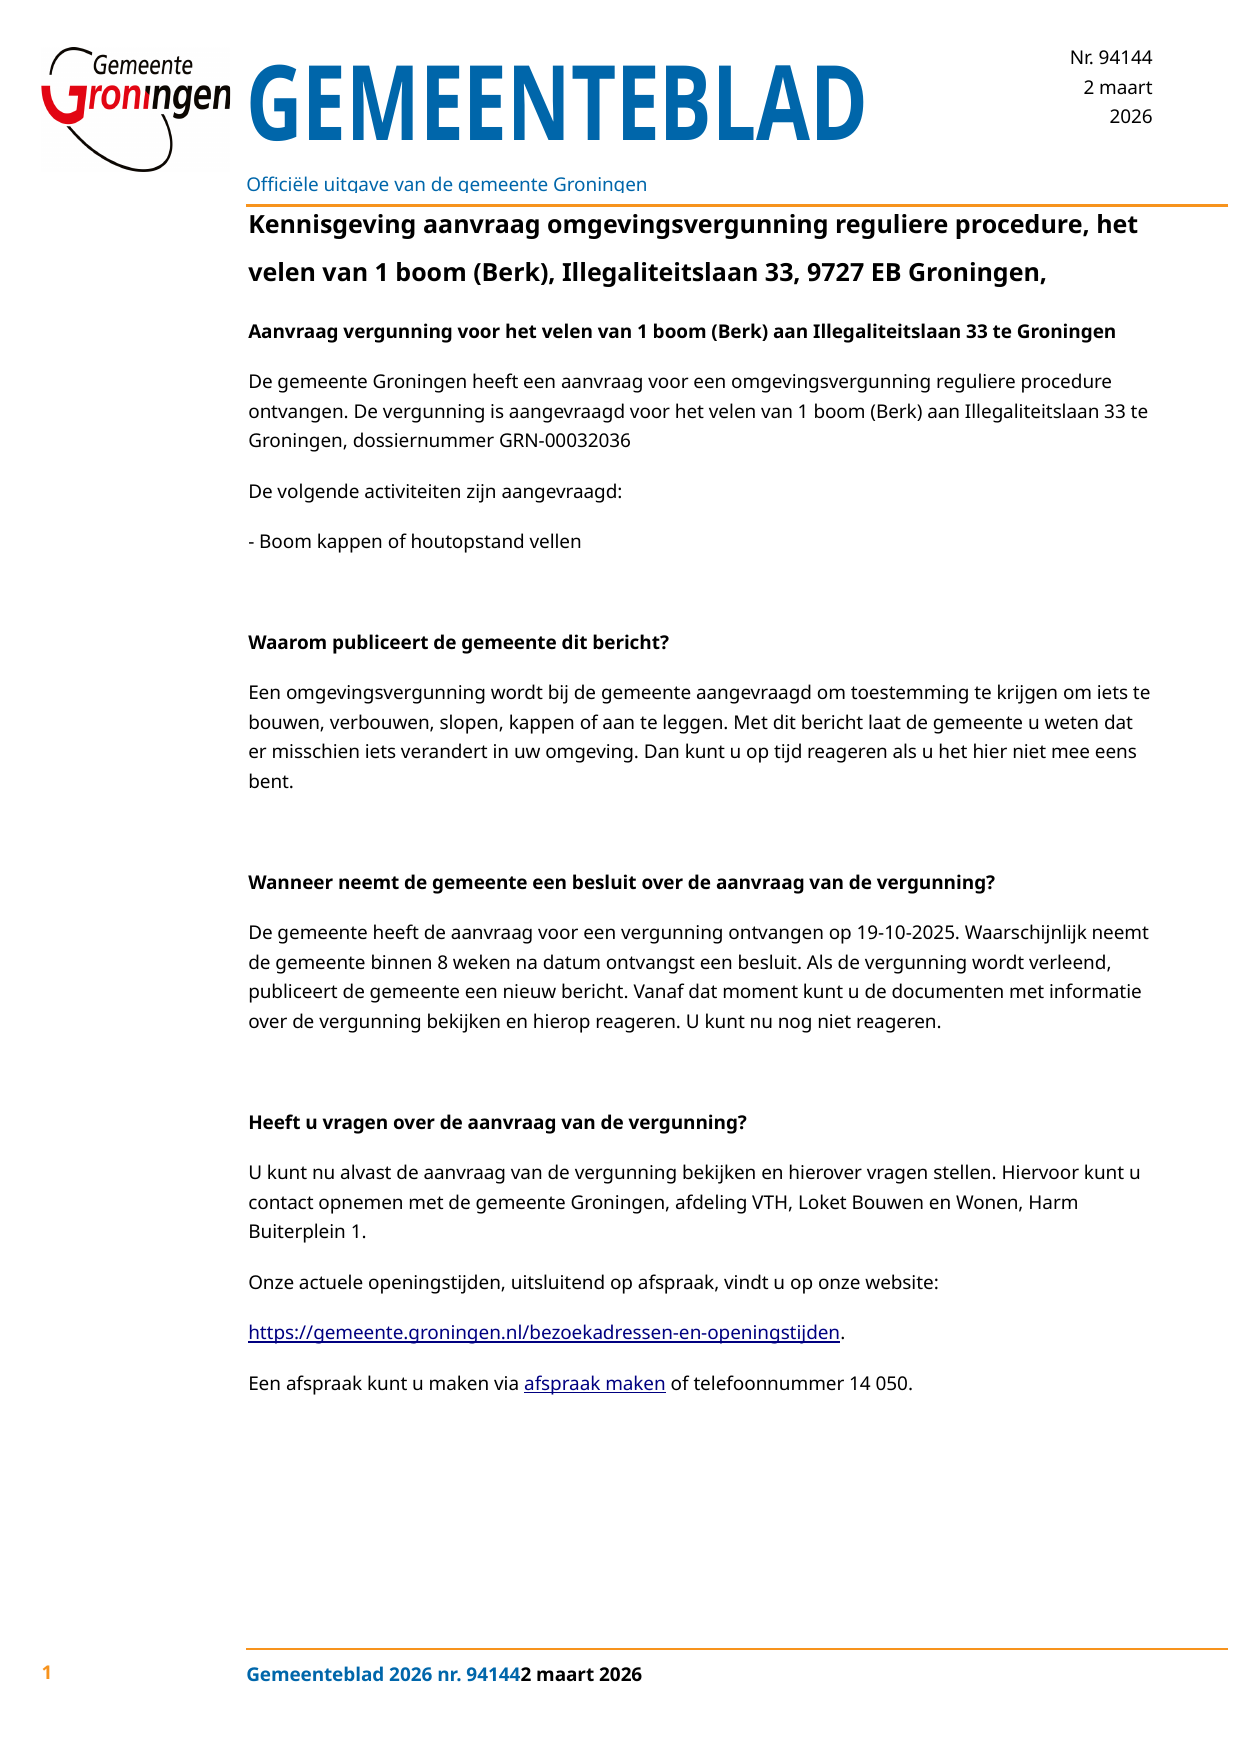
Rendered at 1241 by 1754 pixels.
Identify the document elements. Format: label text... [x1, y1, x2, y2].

text U kunt nu alvast de aanvraag van de vergunning bekijken en hierover vragen stellen. Hiervoor kunt u contact opnemen met de gemeente Groningen, afdeling VTH, Loket Bouwen en Wonen, Harm Buiterplein 1. [248, 1159, 1152, 1244]
text Wanneer neemt de gemeente een besluit over de aanvraag van de vergunning? [248, 869, 1152, 895]
text Aanvraag vergunning voor het velen van 1 boom (Berk) aan Illegaliteitslaan 33 te Groningen [248, 318, 1152, 344]
text - Boom kappen of houtopstand vellen [248, 528, 1152, 554]
text https://gemeente.groningen.nl/bezoekadressen-en-openingstijden. [248, 1319, 1152, 1345]
text Waarom publiceert de gemeente dit bericht? [248, 629, 1152, 655]
text Onze actuele openingstijden, uitsluitend op afspraak, vindt u op onze website: [248, 1269, 1152, 1295]
text De gemeente heeft de aanvraag voor een vergunning ontvangen op 19-10-2025. Waarschijnlijk neemt de gemeente binnen 8 weken na datum ontvangst een besluit. Als de vergunning wordt verleend, publiceert de gemeente een nieuw bericht. Vanaf dat moment kunt u de documenten met informatie over de vergunning bekijken en hierop reageren. U kunt nu nog niet reageren. [248, 919, 1152, 1034]
text Kennisgeving aanvraag omgevingsvergunning reguliere procedure, het velen van 1 boom (Berk), Illegaliteitslaan 33, 9727 EB Groningen, [248, 207, 1152, 288]
text Een omgevingsvergunning wordt bij de gemeente aangevraagd om toestemming te krijgen om iets te bouwen, verbouwen, slopen, kappen of aan te leggen. Met dit bericht laat de gemeente u weten dat er misschien iets verandert in uw omgeving. Dan kunt u op tijd reageren als u het hier niet mee eens bent. [248, 679, 1152, 794]
text De volgende activiteiten zijn aangevraagd: [248, 478, 1152, 504]
picture [41, 47, 231, 172]
text Een afspraak kunt u maken via afspraak maken of telefoonnummer 14 050. [248, 1370, 1152, 1396]
text De gemeente Groningen heeft een aanvraag voor een omgevingsvergunning reguliere procedure ontvangen. De vergunning is aangevraagd voor het velen van 1 boom (Berk) aan Illegaliteitslaan 33 te Groningen, dossiernummer GRN-00032036 [248, 368, 1152, 453]
text Heeft u vragen over de aanvraag van de vergunning? [248, 1109, 1152, 1135]
